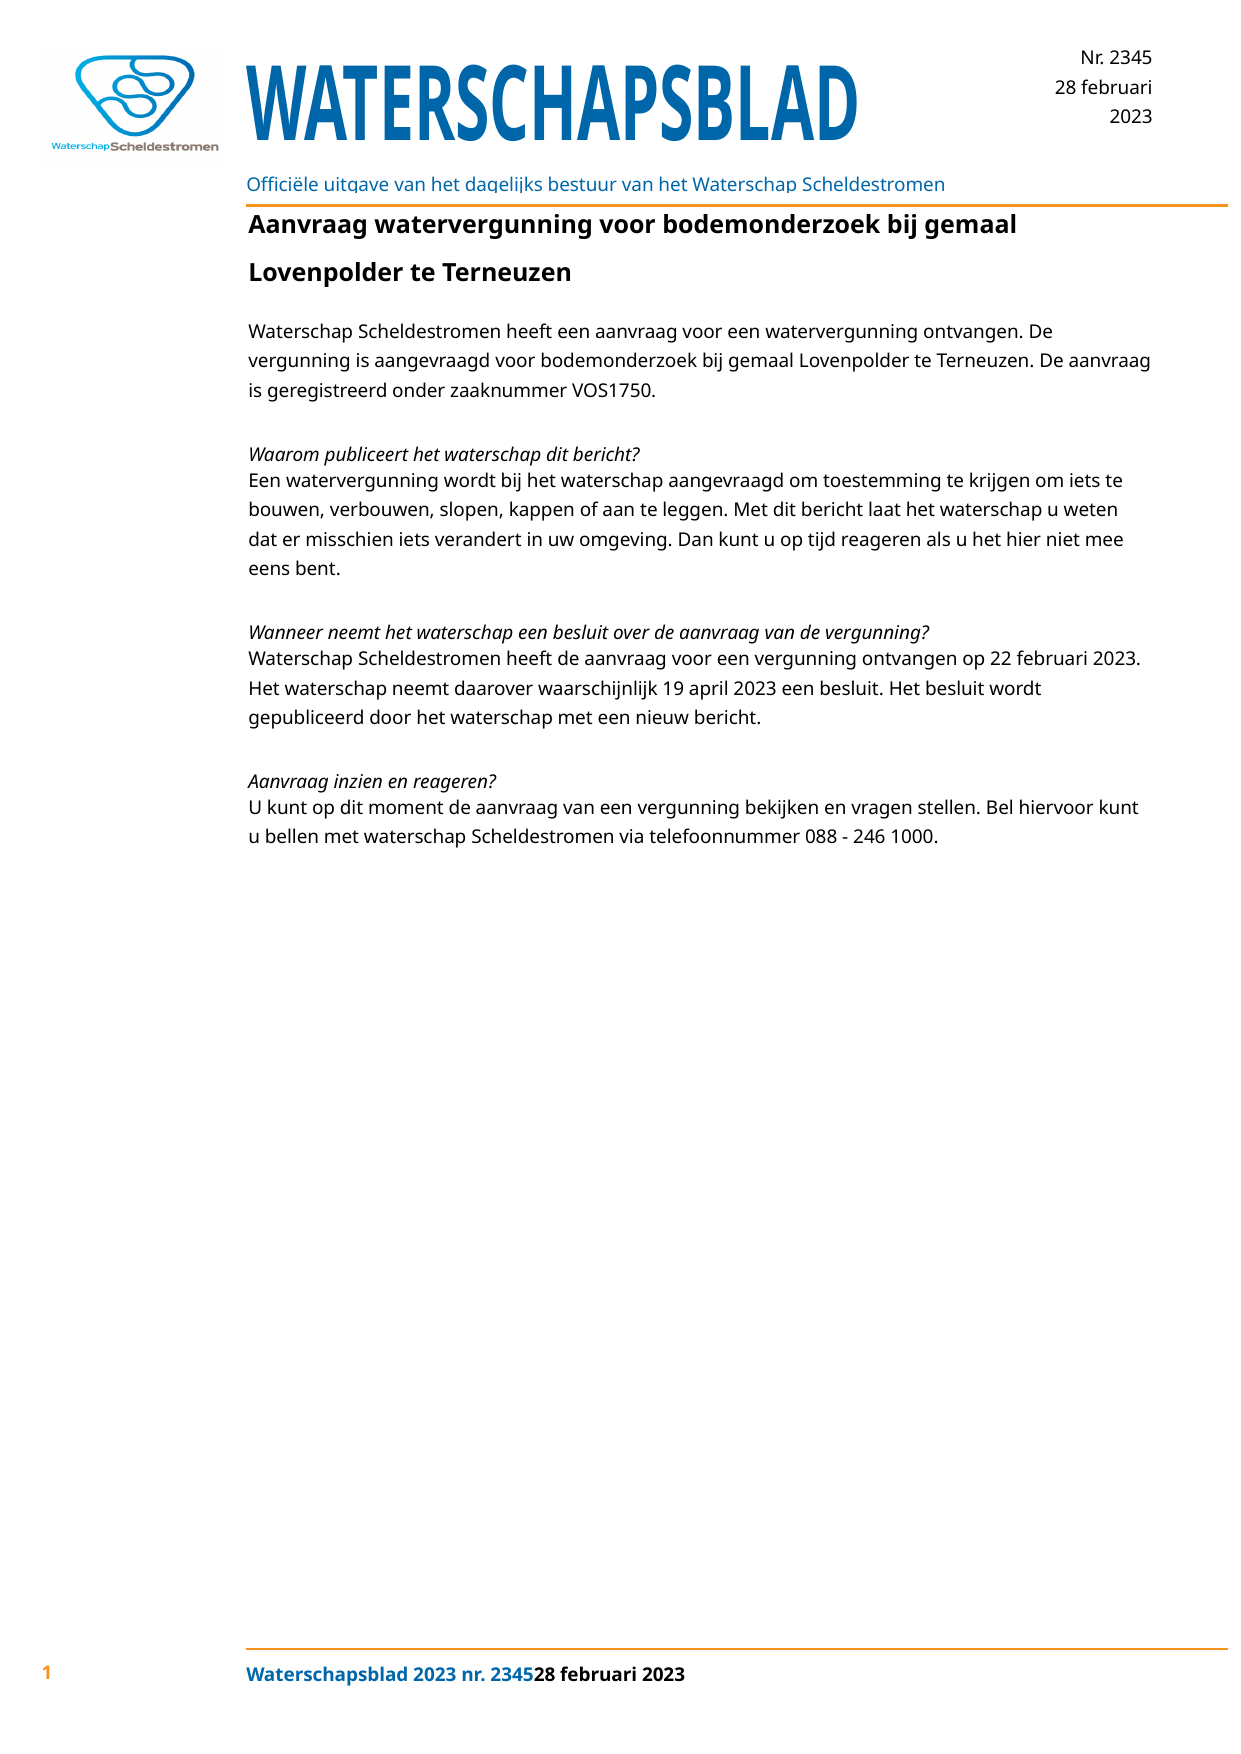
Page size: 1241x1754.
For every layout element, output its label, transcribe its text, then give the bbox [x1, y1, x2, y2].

text Een watervergunning wordt bij het waterschap aangevraagd om toestemming te krijgen om iets te bouwen, verbouwen, slopen, kappen of aan te leggen. Met dit bericht laat het waterschap u weten dat er misschien iets verandert in uw omgeving. Dan kunt u op tijd reageren als u het hier niet mee eens bent. [248, 467, 1152, 581]
text Aanvraag watervergunning voor bodemonderzoek bij gemaal Lovenpolder te Terneuzen [248, 207, 1152, 288]
text Waarom publiceert het waterschap dit bericht? [248, 441, 1152, 467]
text Waterschap Scheldestromen heeft de aanvraag voor een vergunning ontvangen op 22 februari 2023. Het waterschap neemt daarover waarschijnlijk 19 april 2023 een besluit. Het besluit wordt gepubliceerd door het waterschap met een nieuw bericht. [248, 645, 1152, 730]
text U kunt op dit moment de aanvraag van een vergunning bekijken en vragen stellen. Bel hiervoor kunt u bellen met waterschap Scheldestromen via telefoonnummer 088 - 246 1000. [248, 794, 1152, 849]
text Aanvraag inzien en reageren? [248, 768, 1152, 794]
text Waterschap Scheldestromen heeft een aanvraag voor een watervergunning ontvangen. De vergunning is aangevraagd voor bodemonderzoek bij gemaal Lovenpolder te Terneuzen. De aanvraag is geregistreerd onder zaaknummer VOS1750. [248, 318, 1152, 403]
picture [41, 47, 231, 172]
text Wanneer neemt het waterschap een besluit over de aanvraag van de vergunning? [248, 619, 1152, 645]
